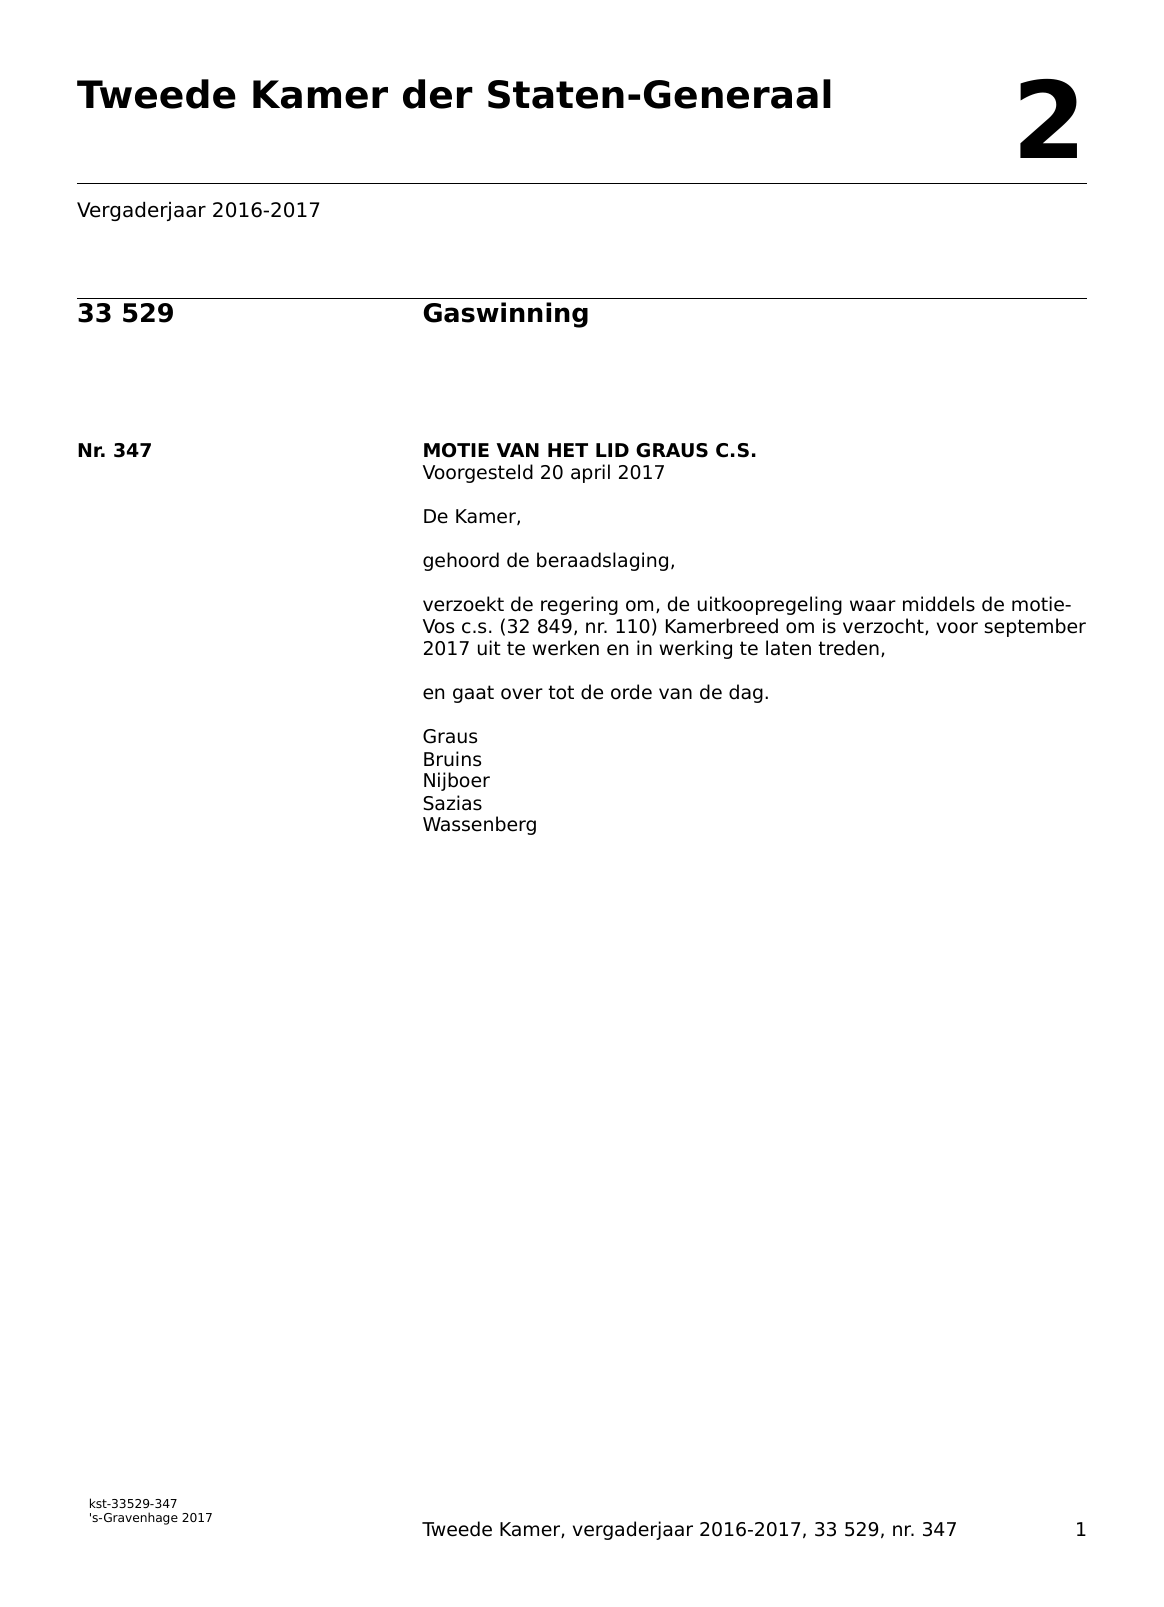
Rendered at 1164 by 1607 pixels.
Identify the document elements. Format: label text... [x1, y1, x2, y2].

text en gaat over tot de orde van de dag. [422, 682, 1087, 704]
text 's-Gravenhage 2017 [88, 1511, 323, 1525]
text verzoekt de regering om, de uitkoopregeling waar middels de motie-Vos c.s. (32 849, nr. 110) Kamerbreed om is verzocht, voor september 2017 uit te werken en in werking te laten treden, [422, 594, 1087, 660]
subtitle Nr. 347 MOTIE VAN HET LID GRAUS C.S. [77, 440, 1087, 462]
table_header 2 [886, 59, 1087, 183]
text Bruins [422, 748, 1087, 770]
subtitle 33 529 Gaswinning [77, 299, 1087, 329]
table_cell Vergaderjaar 2016-2017 [77, 184, 1087, 298]
text Graus [422, 726, 1087, 748]
text De Kamer, [422, 506, 1087, 528]
text Nijboer [422, 770, 1087, 792]
text Voorgesteld 20 april 2017 [422, 462, 1087, 484]
text kst-33529-347 [88, 1497, 323, 1511]
text Sazias [422, 792, 1087, 814]
table_header Tweede Kamer der Staten-Generaal [77, 59, 886, 183]
text gehoord de beraadslaging, [422, 550, 1087, 572]
text Wassenberg [422, 814, 1087, 836]
